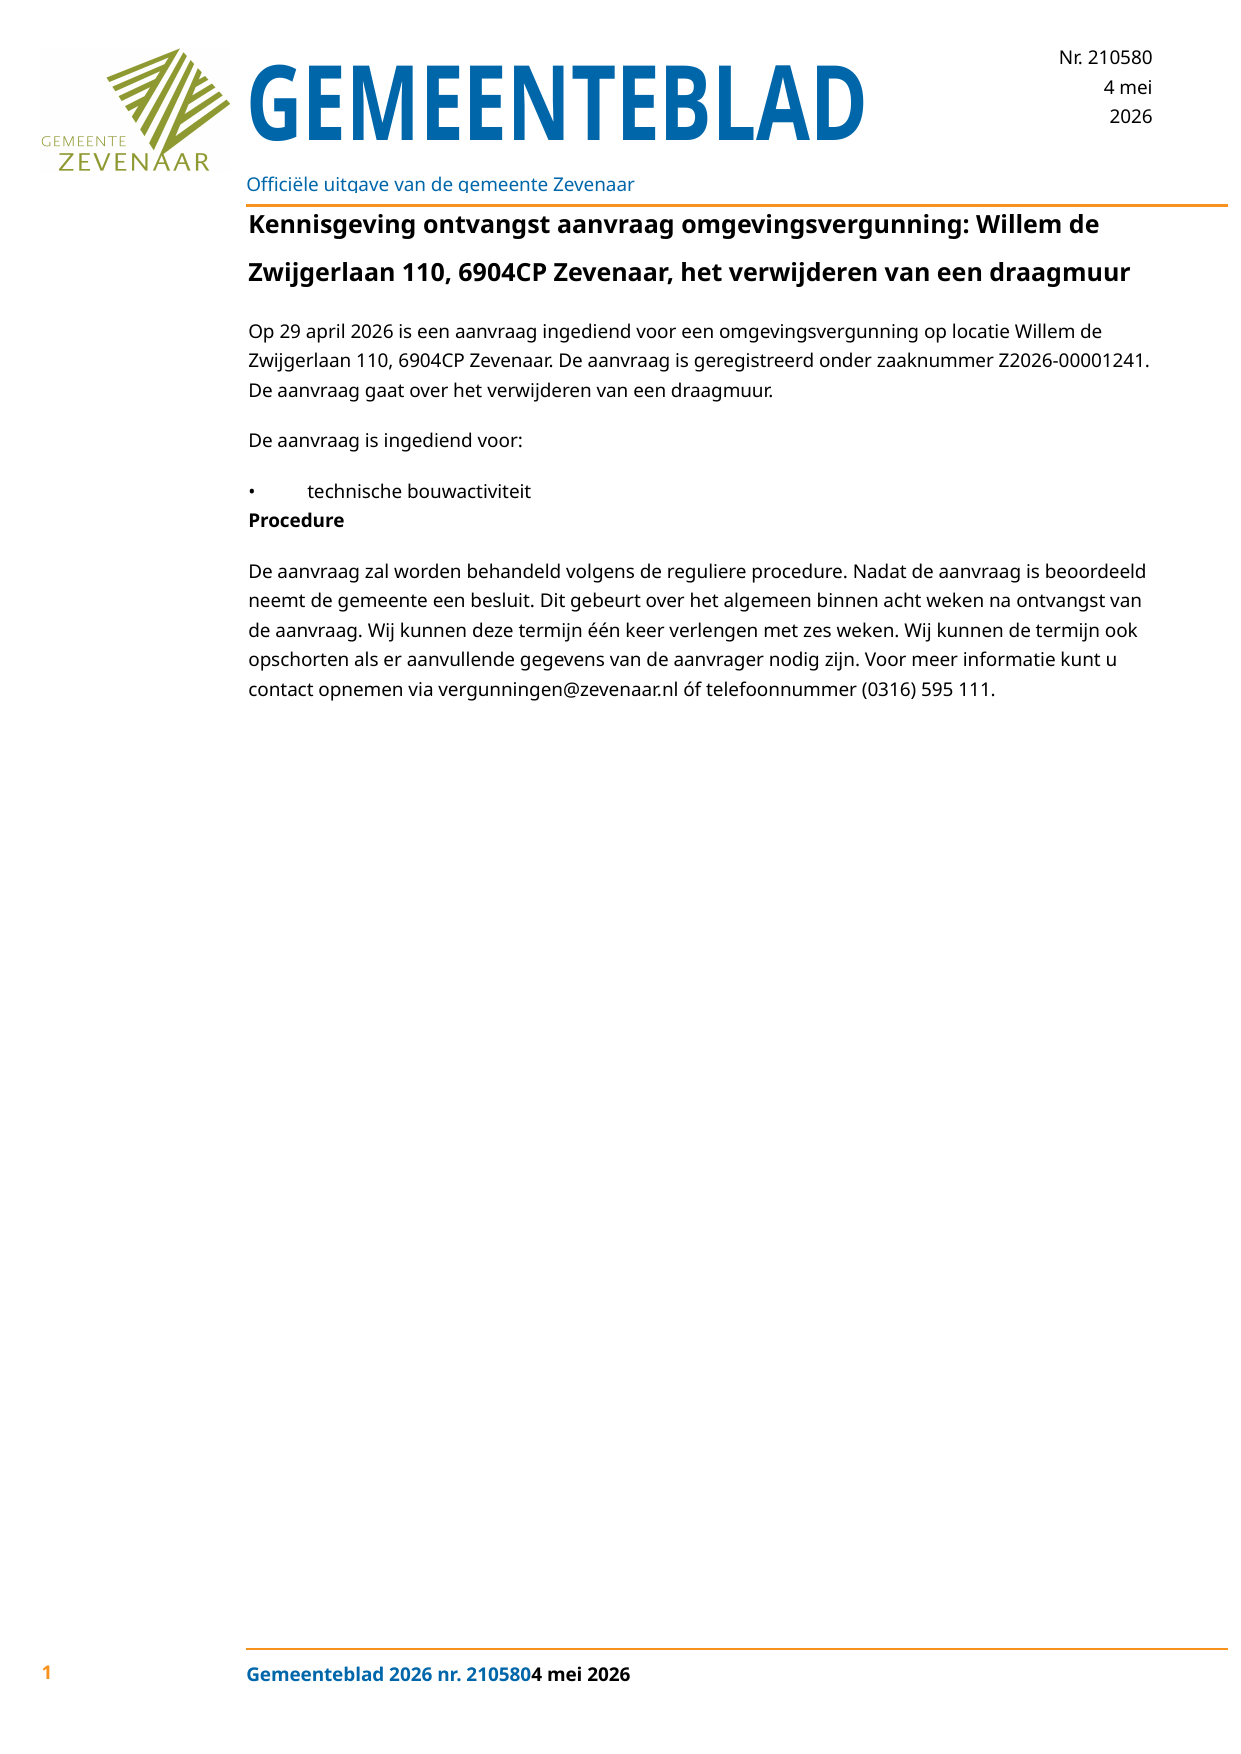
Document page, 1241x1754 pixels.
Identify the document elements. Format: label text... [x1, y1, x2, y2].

text Kennisgeving ontvangst aanvraag omgevingsvergunning: Willem de Zwijgerlaan 110, 6904CP Zevenaar, het verwijderen van een draagmuur [248, 207, 1152, 288]
list technische bouwactiviteit [248, 478, 1152, 504]
text Op 29 april 2026 is een aanvraag ingediend voor een omgevingsvergunning op locatie Willem de Zwijgerlaan 110, 6904CP Zevenaar. De aanvraag is geregistreerd onder zaaknummer Z2026-00001241. De aanvraag gaat over het verwijderen van een draagmuur. [248, 318, 1152, 403]
picture [41, 47, 231, 172]
text De aanvraag is ingediend voor: [248, 427, 1152, 453]
text Procedure [248, 507, 1152, 533]
text De aanvraag zal worden behandeld volgens de reguliere procedure. Nadat de aanvraag is beoordeeld neemt de gemeente een besluit. Dit gebeurt over het algemeen binnen acht weken na ontvangst van de aanvraag. Wij kunnen deze termijn één keer verlengen met zes weken. Wij kunnen de termijn ook opschorten als er aanvullende gegevens van de aanvrager nodig zijn. Voor meer informatie kunt u contact opnemen via vergunningen@zevenaar.nl óf telefoonnummer (0316) 595 111. [248, 558, 1152, 702]
